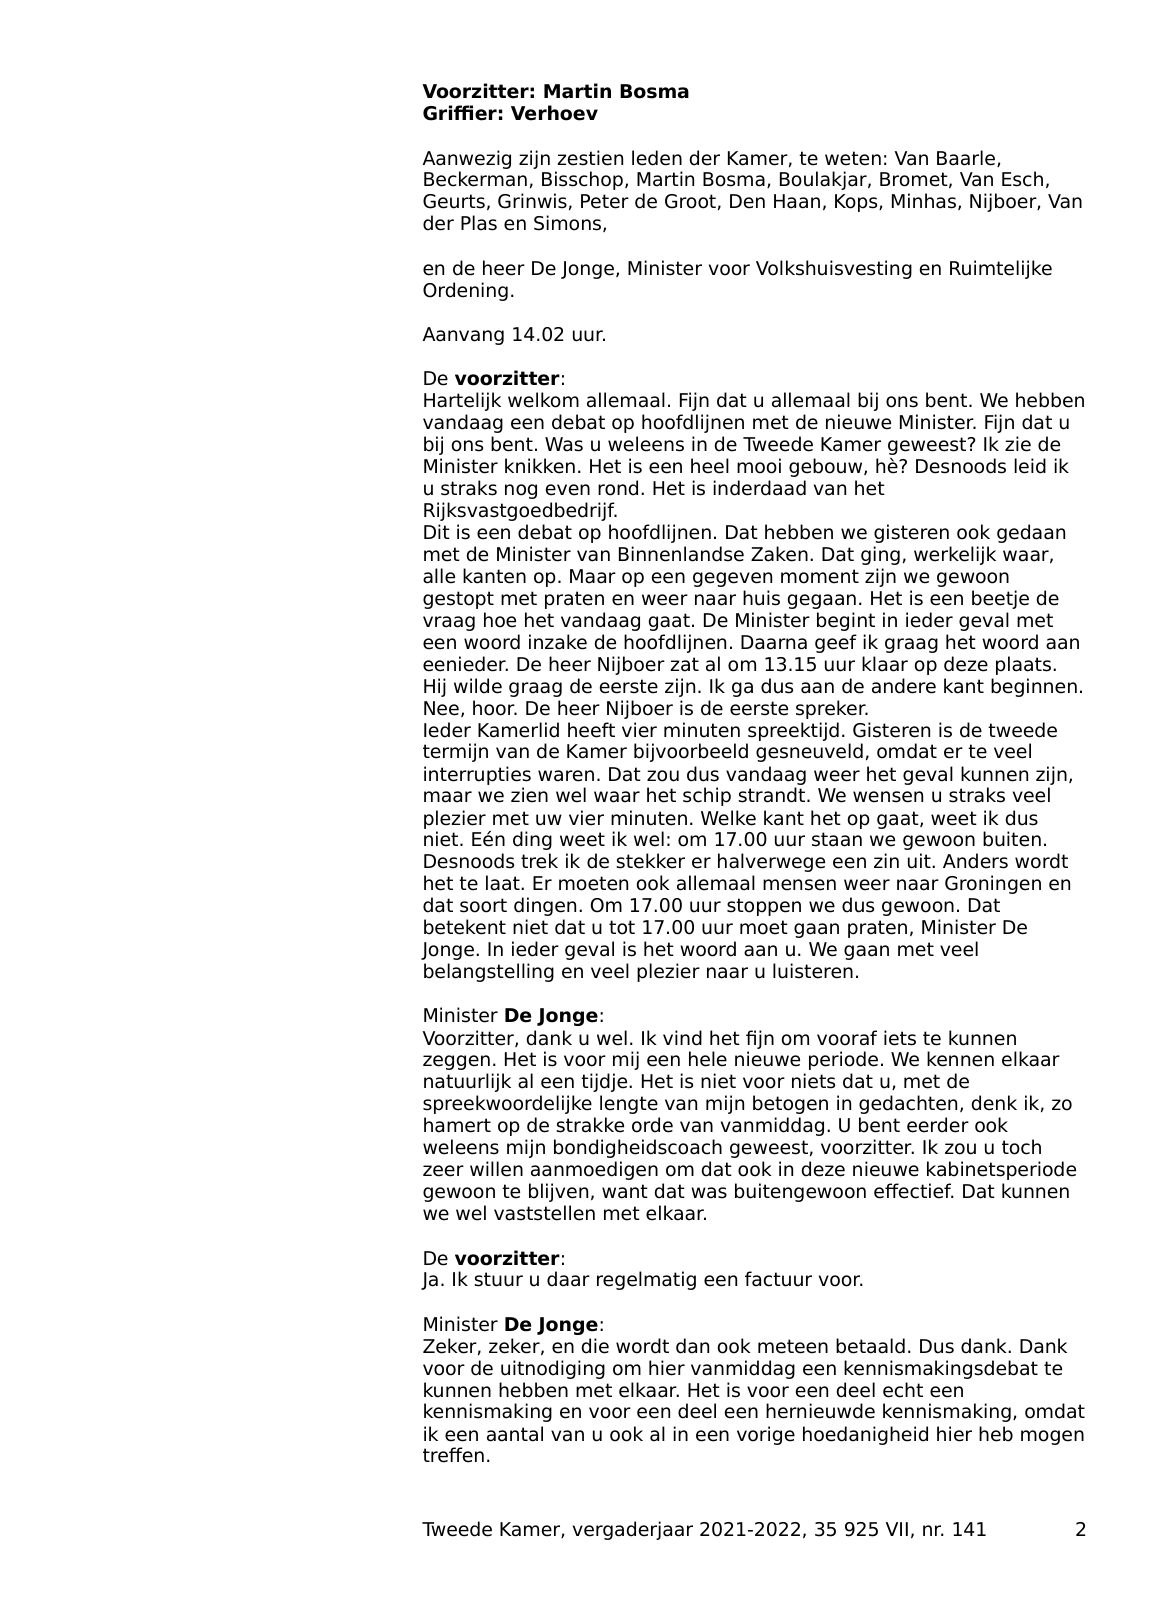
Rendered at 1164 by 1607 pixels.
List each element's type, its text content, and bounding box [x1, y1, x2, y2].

text en de heer De Jonge, Minister voor Volkshuisvesting en Ruimtelijke Ordening. [422, 257, 1087, 301]
text Aanwezig zijn zestien leden der Kamer, te weten: Van Baarle, Beckerman, Bisschop, Martin Bosma, Boulakjar, Bromet, Van Esch, Geurts, Grinwis, Peter de Groot, Den Haan, Kops, Minhas, Nijboer, Van der Plas en Simons, [422, 147, 1087, 235]
text Ieder Kamerlid heeft vier minuten spreektijd. Gisteren is de tweede termijn van de Kamer bijvoorbeeld gesneuveld, omdat er te veel interrupties waren. Dat zou dus vandaag weer het geval kunnen zijn, maar we zien wel waar het schip strandt. We wensen u straks veel plezier met uw vier minuten. Welke kant het op gaat, weet ik dus niet. Eén ding weet ik wel: om 17.00 uur staan we gewoon buiten. Desnoods trek ik de stekker er halverwege een zin uit. Anders wordt het te laat. Er moeten ook allemaal mensen weer naar Groningen en dat soort dingen. Om 17.00 uur stoppen we dus gewoon. Dat betekent niet dat u tot 17.00 uur moet gaan praten, Minister De Jonge. In ieder geval is het woord aan u. We gaan met veel belangstelling en veel plezier naar u luisteren. [422, 719, 1087, 983]
text De voorzitter: [422, 1247, 1087, 1269]
text Griffier: Verhoev [422, 103, 1087, 125]
text Voorzitter, dank u wel. Ik vind het fijn om vooraf iets te kunnen zeggen. Het is voor mij een hele nieuwe periode. We kennen elkaar natuurlijk al een tijdje. Het is niet voor niets dat u, met de spreekwoordelijke lengte van mijn betogen in gedachten, denk ik, zo hamert op de strakke orde van vanmiddag. U bent eerder ook weleens mijn bondigheidscoach geweest, voorzitter. Ik zou u toch zeer willen aanmoedigen om dat ook in deze nieuwe kabinetsperiode gewoon te blijven, want dat was buitengewoon effectief. Dat kunnen we wel vaststellen met elkaar. [422, 1027, 1087, 1225]
text Hartelijk welkom allemaal. Fijn dat u allemaal bij ons bent. We hebben vandaag een debat op hoofdlijnen met de nieuwe Minister. Fijn dat u bij ons bent. Was u weleens in de Tweede Kamer geweest? Ik zie de Minister knikken. Het is een heel mooi gebouw, hè? Desnoods leid ik u straks nog even rond. Het is inderdaad van het Rijksvastgoedbedrijf. [422, 390, 1087, 522]
text Dit is een debat op hoofdlijnen. Dat hebben we gisteren ook gedaan met de Minister van Binnenlandse Zaken. Dat ging, werkelijk waar, alle kanten op. Maar op een gegeven moment zijn we gewoon gestopt met praten en weer naar huis gegaan. Het is een beetje de vraag hoe het vandaag gaat. De Minister begint in ieder geval met een woord inzake de hoofdlijnen. Daarna geef ik graag het woord aan eenieder. De heer Nijboer zat al om 13.15 uur klaar op deze plaats. Hij wilde graag de eerste zijn. Ik ga dus aan de andere kant beginnen. Nee, hoor. De heer Nijboer is de eerste spreker. [422, 522, 1087, 719]
text De voorzitter: [422, 368, 1087, 390]
text Minister De Jonge: [422, 1313, 1087, 1336]
text Voorzitter: Martin Bosma [422, 81, 1087, 103]
text Ja. Ik stuur u daar regelmatig een factuur voor. [422, 1269, 1087, 1291]
text Zeker, zeker, en die wordt dan ook meteen betaald. Dus dank. Dank voor de uitnodiging om hier vanmiddag een kennismakingsdebat te kunnen hebben met elkaar. Het is voor een deel echt een kennismaking en voor een deel een hernieuwde kennismaking, omdat ik een aantal van u ook al in een vorige hoedanigheid hier heb mogen treffen. [422, 1336, 1087, 1467]
text Minister De Jonge: [422, 1005, 1087, 1027]
text Aanvang 14.02 uur. [422, 324, 1087, 346]
